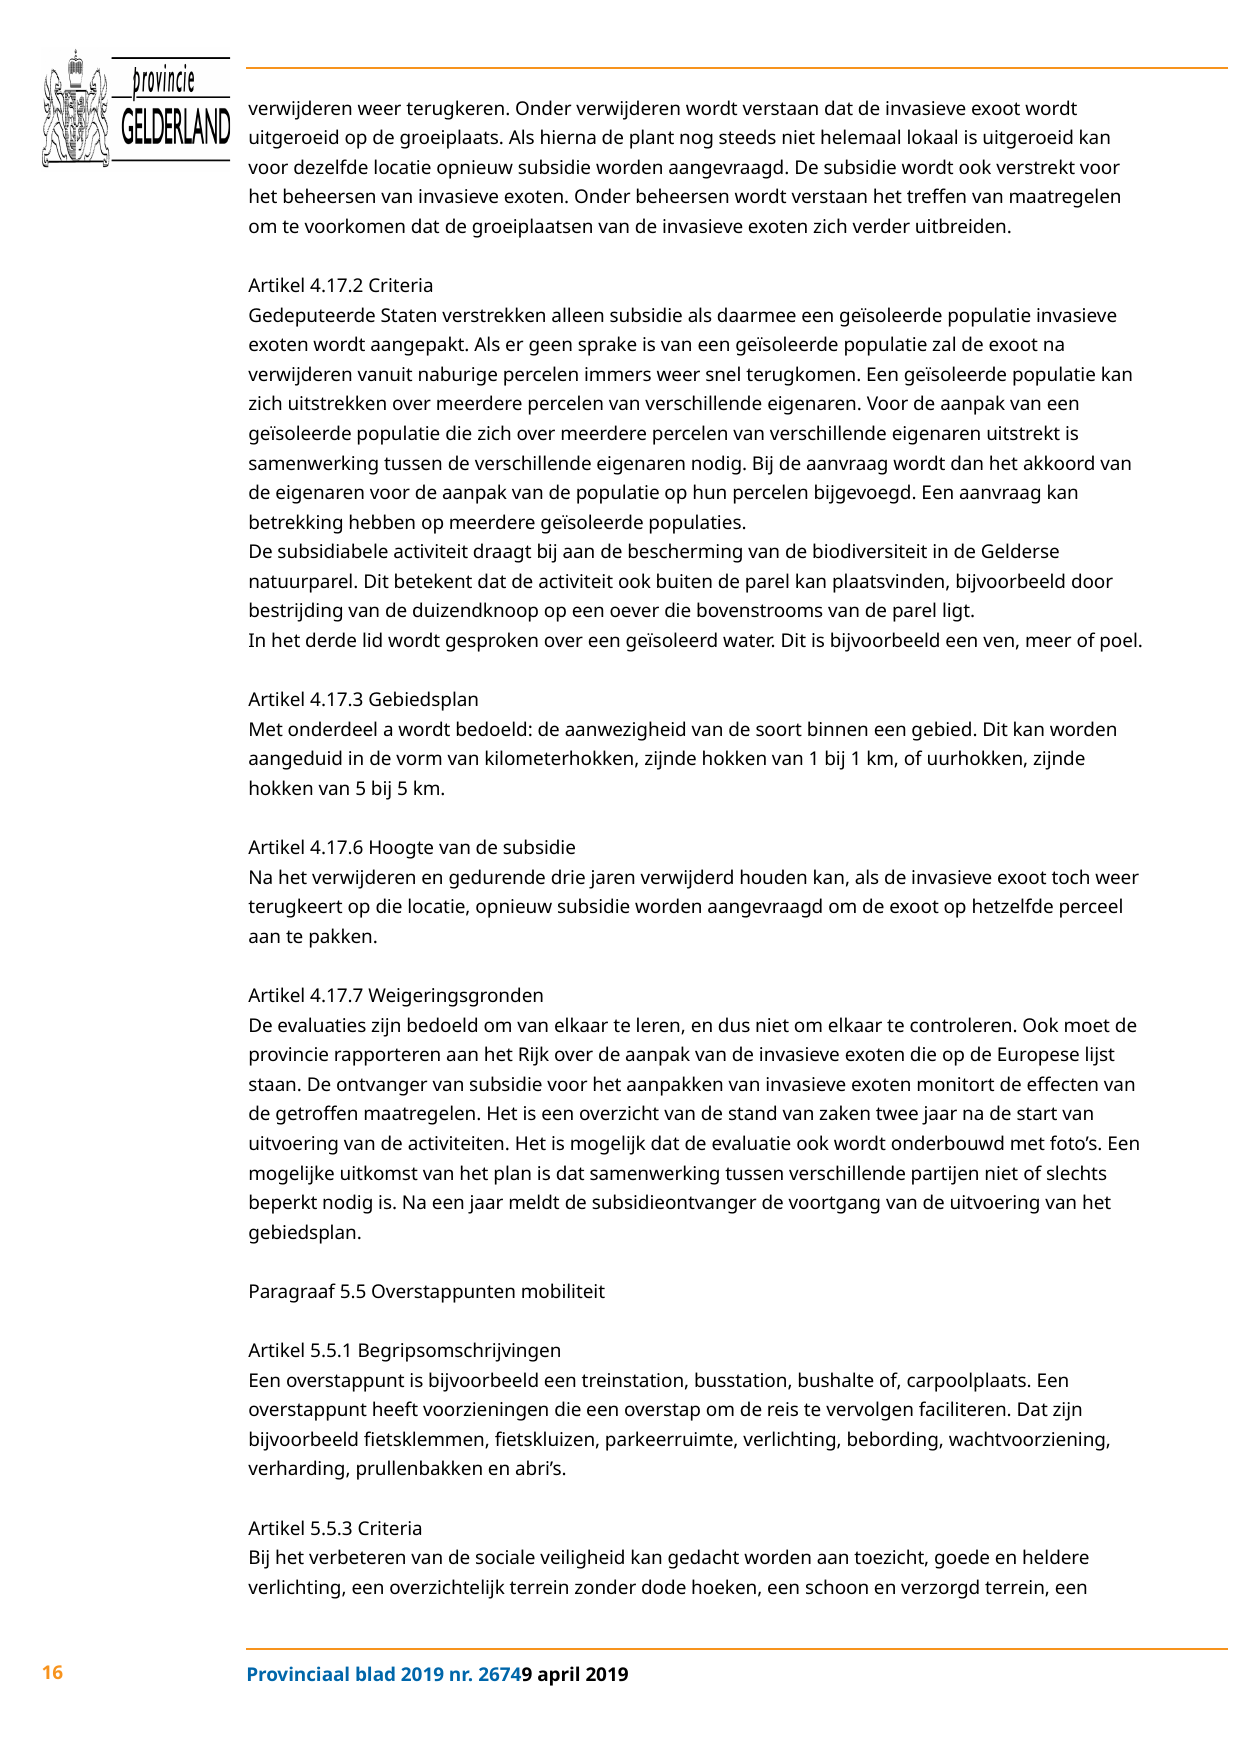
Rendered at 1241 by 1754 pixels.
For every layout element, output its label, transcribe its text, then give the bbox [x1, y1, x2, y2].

text Artikel 4.17.7 Weigeringsgronden [248, 982, 1152, 1008]
text Gedeputeerde Staten verstrekken alleen subsidie als daarmee een geïsoleerde populatie invasieve exoten wordt aangepakt. Als er geen sprake is van een geïsoleerde populatie zal de exoot na verwijderen vanuit naburige percelen immers weer snel terugkomen. Een geïsoleerde populatie kan zich uitstrekken over meerdere percelen van verschillende eigenaren. Voor de aanpak van een geïsoleerde populatie die zich over meerdere percelen van verschillende eigenaren uitstrekt is samenwerking tussen de verschillende eigenaren nodig. Bij de aanvraag wordt dan het akkoord van de eigenaren voor de aanpak van de populatie op hun percelen bijgevoegd. Een aanvraag kan betrekking hebben op meerdere geïsoleerde populaties. [248, 302, 1152, 535]
text Artikel 4.17.6 Hoogte van de subsidie [248, 834, 1152, 860]
text Artikel 5.5.3 Criteria [248, 1515, 1152, 1541]
text Bij het verbeteren van de sociale veiligheid kan gedacht worden aan toezicht, goede en heldere verlichting, een overzichtelijk terrein zonder dode hoeken, een schoon en verzorgd terrein, een [248, 1544, 1152, 1600]
text Artikel 4.17.2 Criteria [248, 272, 1152, 298]
text Paragraaf 5.5 Overstappunten mobiliteit [248, 1278, 1152, 1304]
text Artikel 5.5.1 Begripsomschrijvingen [248, 1337, 1152, 1363]
text Na het verwijderen en gedurende drie jaren verwijderd houden kan, als de invasieve exoot toch weer terugkeert op die locatie, opnieuw subsidie worden aangevraagd om de exoot op hetzelfde perceel aan te pakken. [248, 864, 1152, 949]
text Een overstappunt is bijvoorbeeld een treinstation, busstation, bushalte of, carpoolplaats. Een overstappunt heeft voorzieningen die een overstap om de reis te vervolgen faciliteren. Dat zijn bijvoorbeeld fietsklemmen, fietskluizen, parkeerruimte, verlichting, bebording, wachtvoorziening, verharding, prullenbakken en abri’s. [248, 1367, 1152, 1481]
text In het derde lid wordt gesproken over een geïsoleerd water. Dit is bijvoorbeeld een ven, meer of poel. [248, 627, 1152, 653]
picture [41, 47, 231, 172]
text De evaluaties zijn bedoeld om van elkaar te leren, en dus niet om elkaar te controleren. Ook moet de provincie rapporteren aan het Rijk over de aanpak van de invasieve exoten die op de Europese lijst staan. De ontvanger van subsidie voor het aanpakken van invasieve exoten monitort de effecten van de getroffen maatregelen. Het is een overzicht van de stand van zaken twee jaar na de start van uitvoering van de activiteiten. Het is mogelijk dat de evaluatie ook wordt onderbouwd met foto’s. Een mogelijke uitkomst van het plan is dat samenwerking tussen verschillende partijen niet of slechts beperkt nodig is. Na een jaar meldt de subsidieontvanger de voortgang van de uitvoering van het gebiedsplan. [248, 1012, 1152, 1245]
text verwijderen weer terugkeren. Onder verwijderen wordt verstaan dat de invasieve exoot wordt uitgeroeid op de groeiplaats. Als hierna de plant nog steeds niet helemaal lokaal is uitgeroeid kan voor dezelfde locatie opnieuw subsidie worden aangevraagd. De subsidie wordt ook verstrekt voor het beheersen van invasieve exoten. Onder beheersen wordt verstaan het treffen van maatregelen om te voorkomen dat de groeiplaatsen van de invasieve exoten zich verder uitbreiden. [248, 95, 1152, 239]
text De subsidiabele activiteit draagt bij aan de bescherming van de biodiversiteit in de Gelderse natuurparel. Dit betekent dat de activiteit ook buiten de parel kan plaatsvinden, bijvoorbeeld door bestrijding van de duizendknoop op een oever die bovenstrooms van de parel ligt. [248, 538, 1152, 623]
text Met onderdeel a wordt bedoeld: de aanwezigheid van de soort binnen een gebied. Dit kan worden aangeduid in de vorm van kilometerhokken, zijnde hokken van 1 bij 1 km, of uurhokken, zijnde hokken van 5 bij 5 km. [248, 716, 1152, 801]
text Artikel 4.17.3 Gebiedsplan [248, 686, 1152, 712]
